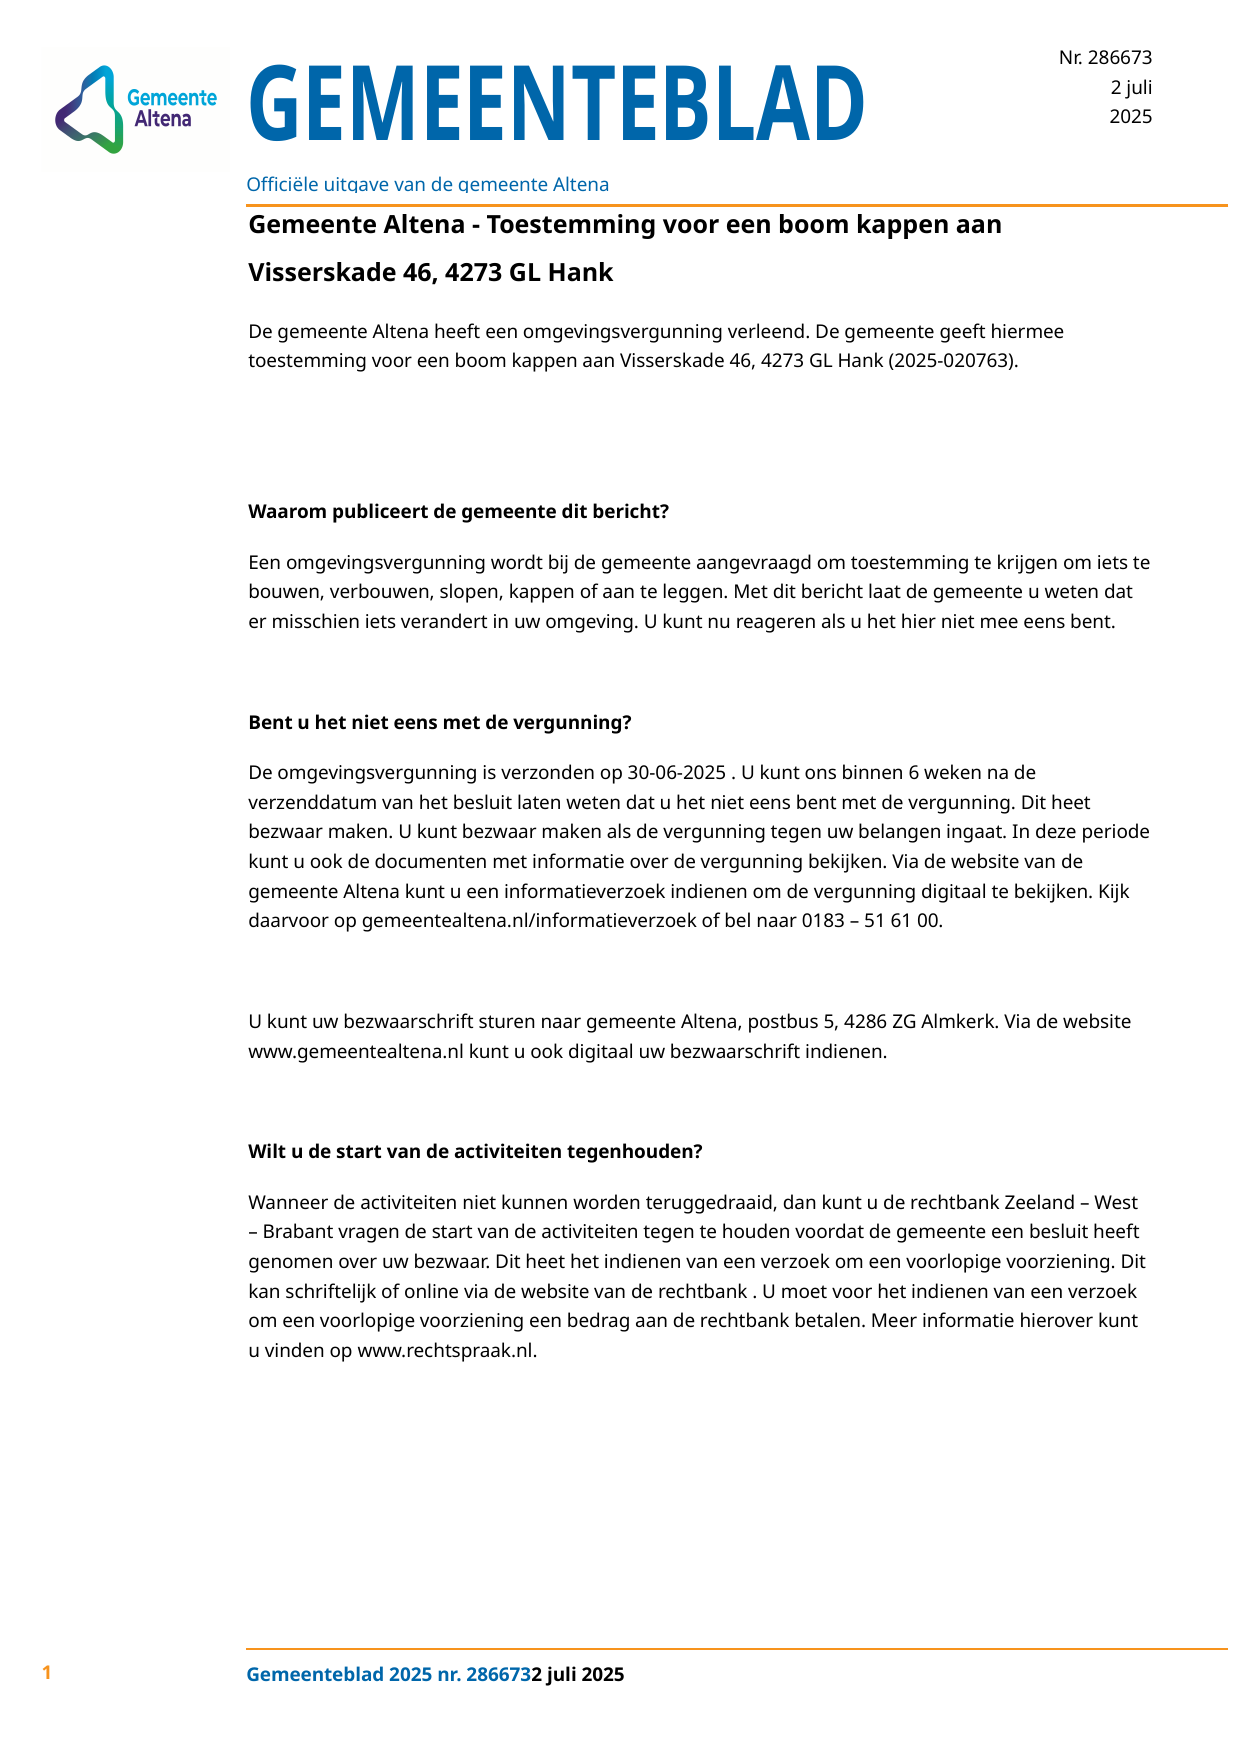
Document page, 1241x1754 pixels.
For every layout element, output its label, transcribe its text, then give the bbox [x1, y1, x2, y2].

text Gemeente Altena - Toestemming voor een boom kappen aan Visserskade 46, 4273 GL Hank [248, 207, 1152, 288]
text Waarom publiceert de gemeente dit bericht? [248, 499, 1152, 524]
text Bent u het niet eens met de vergunning? [248, 709, 1152, 735]
text De gemeente Altena heeft een omgevingsvergunning verleend. De gemeente geeft hiermee toestemming voor een boom kappen aan Visserskade 46, 4273 GL Hank (2025-020763). [248, 318, 1152, 373]
text Een omgevingsvergunning wordt bij de gemeente aangevraagd om toestemming te krijgen om iets te bouwen, verbouwen, slopen, kappen of aan te leggen. Met dit bericht laat de gemeente u weten dat er misschien iets verandert in uw omgeving. U kunt nu reageren als u het hier niet mee eens bent. [248, 549, 1152, 634]
text Wanneer de activiteiten niet kunnen worden teruggedraaid, dan kunt u de rechtbank Zeeland – West – Brabant vragen de start van de activiteiten tegen te houden voordat de gemeente een besluit heeft genomen over uw bezwaar. Dit heet het indienen van een verzoek om een voorlopige voorziening. Dit kan schriftelijk of online via de website van de rechtbank . U moet voor het indienen van een verzoek om een voorlopige voorziening een bedrag aan de rechtbank betalen. Meer informatie hierover kunt u vinden op www.rechtspraak.nl. [248, 1189, 1152, 1363]
text Wilt u de start van de activiteiten tegenhouden? [248, 1139, 1152, 1164]
text U kunt uw bezwaarschrift sturen naar gemeente Altena, postbus 5, 4286 ZG Almkerk. Via de website www.gemeentealtena.nl kunt u ook digitaal uw bezwaarschrift indienen. [248, 1008, 1152, 1064]
picture [41, 47, 231, 172]
text De omgevingsvergunning is verzonden op 30-06-2025 . U kunt ons binnen 6 weken na de verzenddatum van het besluit laten weten dat u het niet eens bent met de vergunning. Dit heet bezwaar maken. U kunt bezwaar maken als de vergunning tegen uw belangen ingaat. In deze periode kunt u ook de documenten met informatie over de vergunning bekijken. Via de website van de gemeente Altena kunt u een informatieverzoek indienen om de vergunning digitaal te bekijken. Kijk daarvoor op gemeentealtena.nl/informatieverzoek of bel naar 0183 – 51 61 00. [248, 759, 1152, 933]
